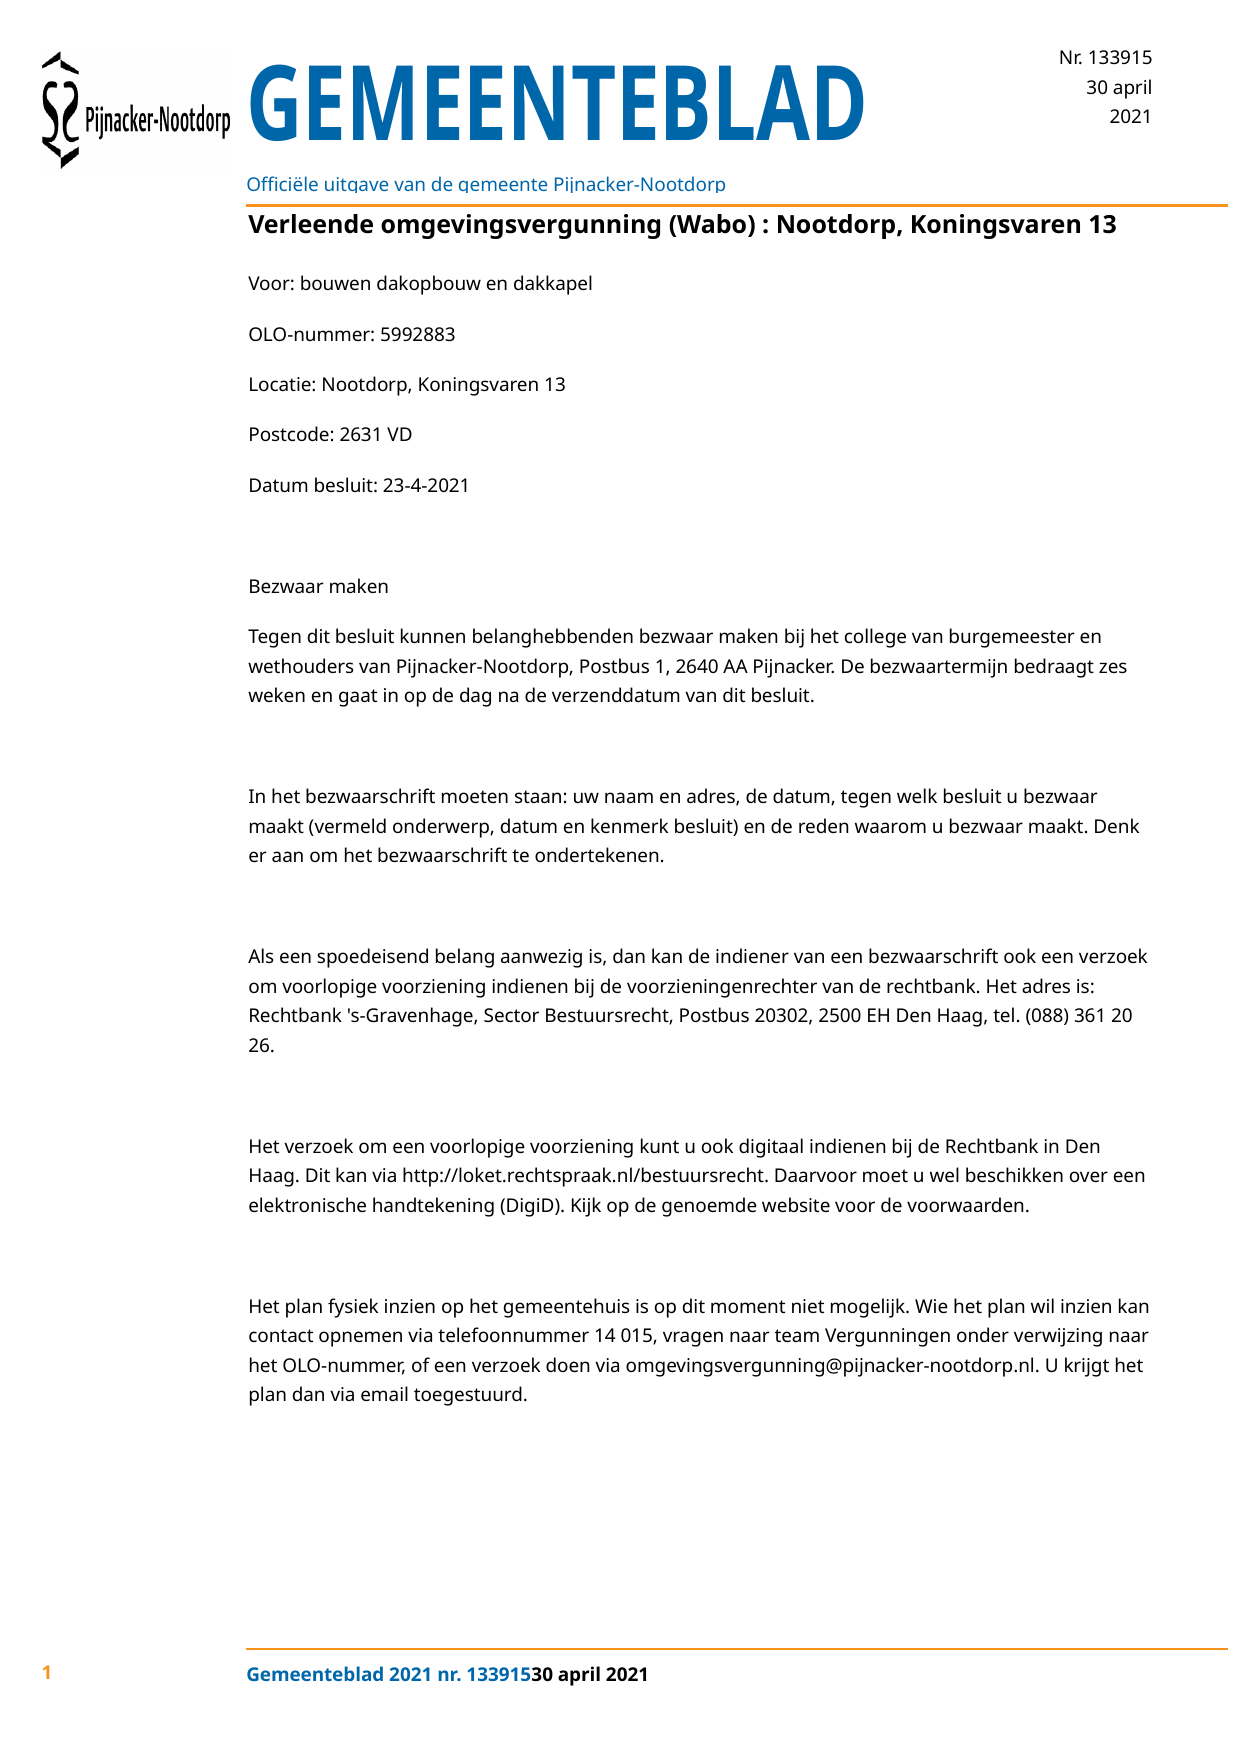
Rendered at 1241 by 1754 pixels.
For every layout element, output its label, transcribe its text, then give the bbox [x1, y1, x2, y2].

picture [41, 47, 231, 172]
text In het bezwaarschrift moeten staan: uw naam en adres, de datum, tegen welk besluit u bezwaar maakt (vermeld onderwerp, datum en kenmerk besluit) en de reden waarom u bezwaar maakt. Denk er aan om het bezwaarschrift te ondertekenen. [248, 783, 1152, 868]
text Voor: bouwen dakopbouw en dakkapel [248, 270, 1152, 296]
text Als een spoedeisend belang aanwezig is, dan kan de indiener van een bezwaarschrift ook een verzoek om voorlopige voorziening indienen bij de voorzieningenrechter van de rechtbank. Het adres is: Rechtbank 's-Gravenhage, Sector Bestuursrecht, Postbus 20302, 2500 EH Den Haag, tel. (088) 361 20 26. [248, 943, 1152, 1058]
text Datum besluit: 23-4-2021 [248, 472, 1152, 498]
text Postcode: 2631 VD [248, 422, 1152, 447]
text Tegen dit besluit kunnen belanghebbenden bezwaar maken bij het college van burgemeester en wethouders van Pijnacker-Nootdorp, Postbus 1, 2640 AA Pijnacker. De bezwaartermijn bedraagt zes weken en gaat in op de dag na de verzenddatum van dit besluit. [248, 623, 1152, 708]
text OLO-nummer: 5992883 [248, 321, 1152, 346]
text Bezwaar maken [248, 573, 1152, 598]
text Het verzoek om een voorlopige voorziening kunt u ook digitaal indienen bij de Rechtbank in Den Haag. Dit kan via http://loket.rechtspraak.nl/bestuursrecht. Daarvoor moet u wel beschikken over een elektronische handtekening (DigiD). Kijk op de genoemde website voor de voorwaarden. [248, 1133, 1152, 1218]
text Verleende omgevingsvergunning (Wabo) : Nootdorp, Koningsvaren 13 [248, 207, 1152, 241]
text Locatie: Nootdorp, Koningsvaren 13 [248, 371, 1152, 397]
text Het plan fysiek inzien op het gemeentehuis is op dit moment niet mogelijk. Wie het plan wil inzien kan contact opnemen via telefoonnummer 14 015, vragen naar team Vergunningen onder verwijzing naar het OLO-nummer, of een verzoek doen via omgevingsvergunning@pijnacker-nootdorp.nl. U krijgt het plan dan via email toegestuurd. [248, 1293, 1152, 1407]
